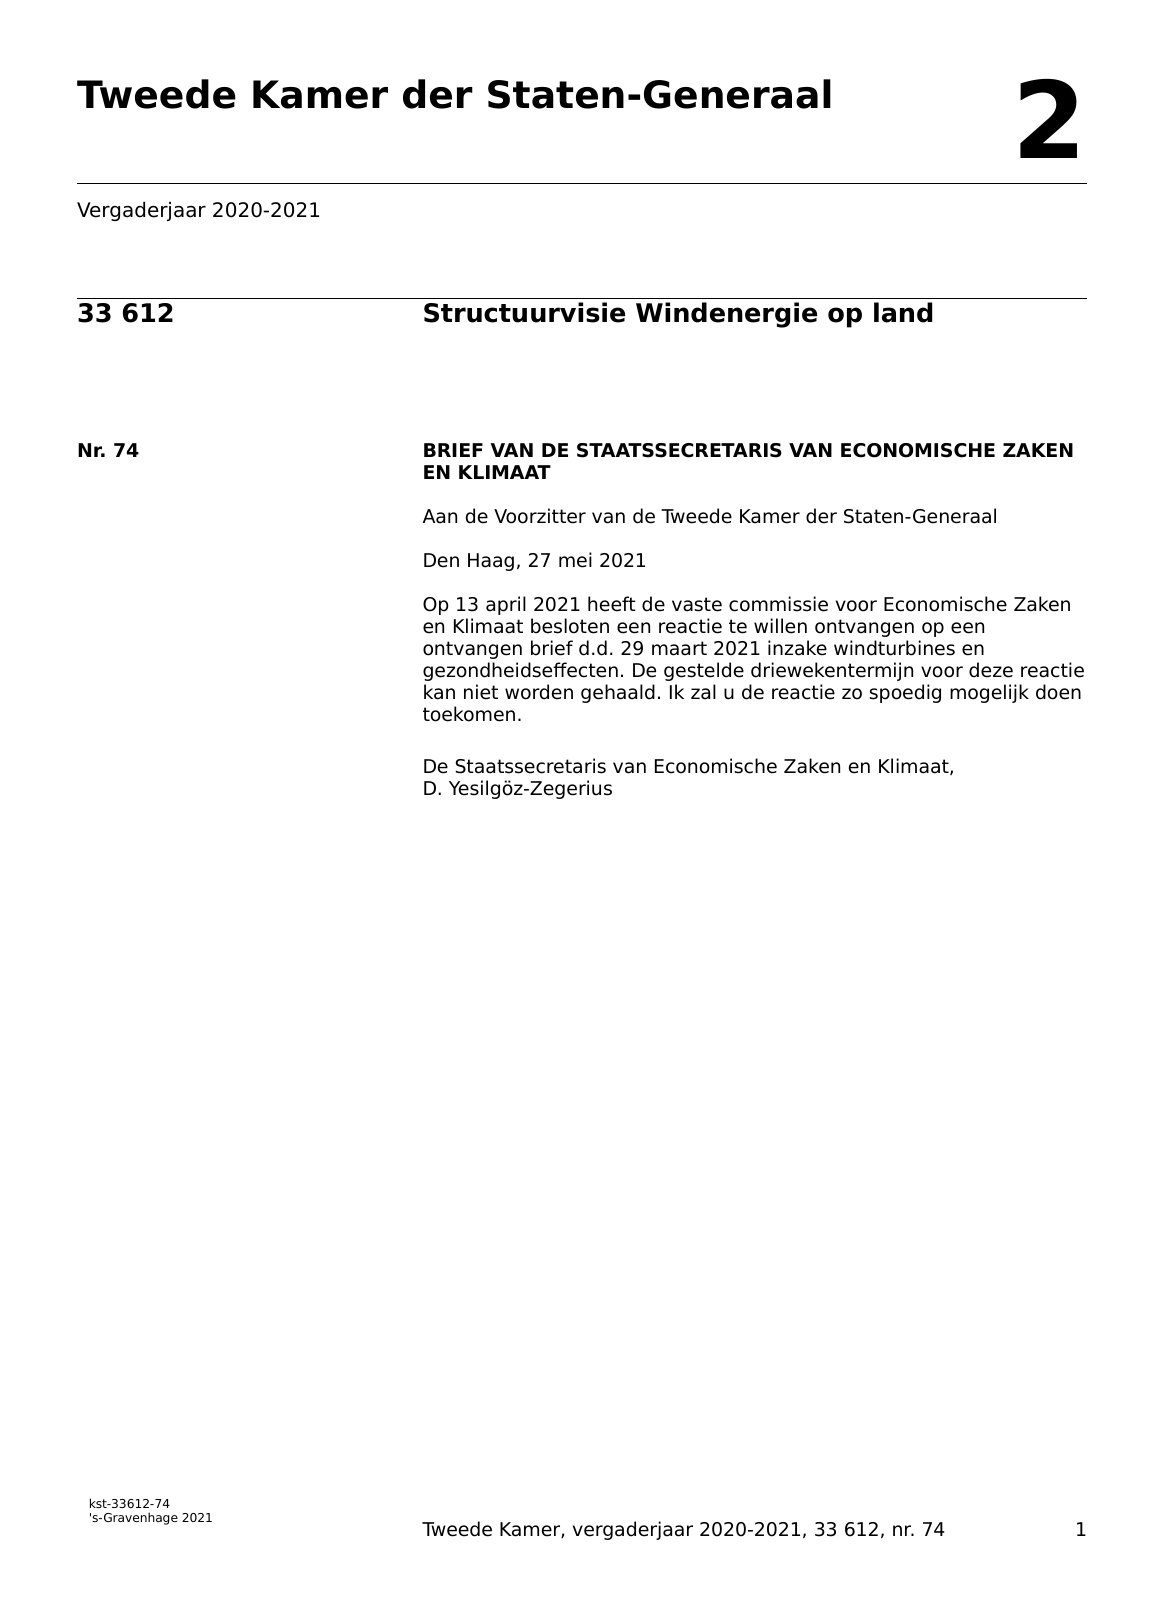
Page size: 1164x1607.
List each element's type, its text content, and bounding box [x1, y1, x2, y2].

table_header 2 [886, 59, 1087, 183]
text Op 13 april 2021 heeft de vaste commissie voor Economische Zaken en Klimaat besloten een reactie te willen ontvangen op een ontvangen brief d.d. 29 maart 2021 inzake windturbines en gezondheidseffecten. De gestelde driewekentermijn voor deze reactie kan niet worden gehaald. Ik zal u de reactie zo spoedig mogelijk doen toekomen. [422, 594, 1087, 726]
subtitle Nr. 74 BRIEF VAN DE STAATSSECRETARIS VAN ECONOMISCHE ZAKEN EN KLIMAAT [77, 440, 1087, 484]
text kst-33612-74 [88, 1497, 323, 1511]
table_cell Vergaderjaar 2020-2021 [77, 184, 1087, 298]
text Den Haag, 27 mei 2021 [422, 550, 1087, 572]
table_header Tweede Kamer der Staten-Generaal [77, 59, 886, 183]
subtitle 33 612 Structuurvisie Windenergie op land [77, 299, 1087, 329]
text De Staatssecretaris van Economische Zaken en Klimaat, D. Yesilgöz-Zegerius [422, 756, 1087, 800]
text 's-Gravenhage 2021 [88, 1511, 323, 1525]
text Aan de Voorzitter van de Tweede Kamer der Staten-Generaal [422, 506, 1087, 528]
